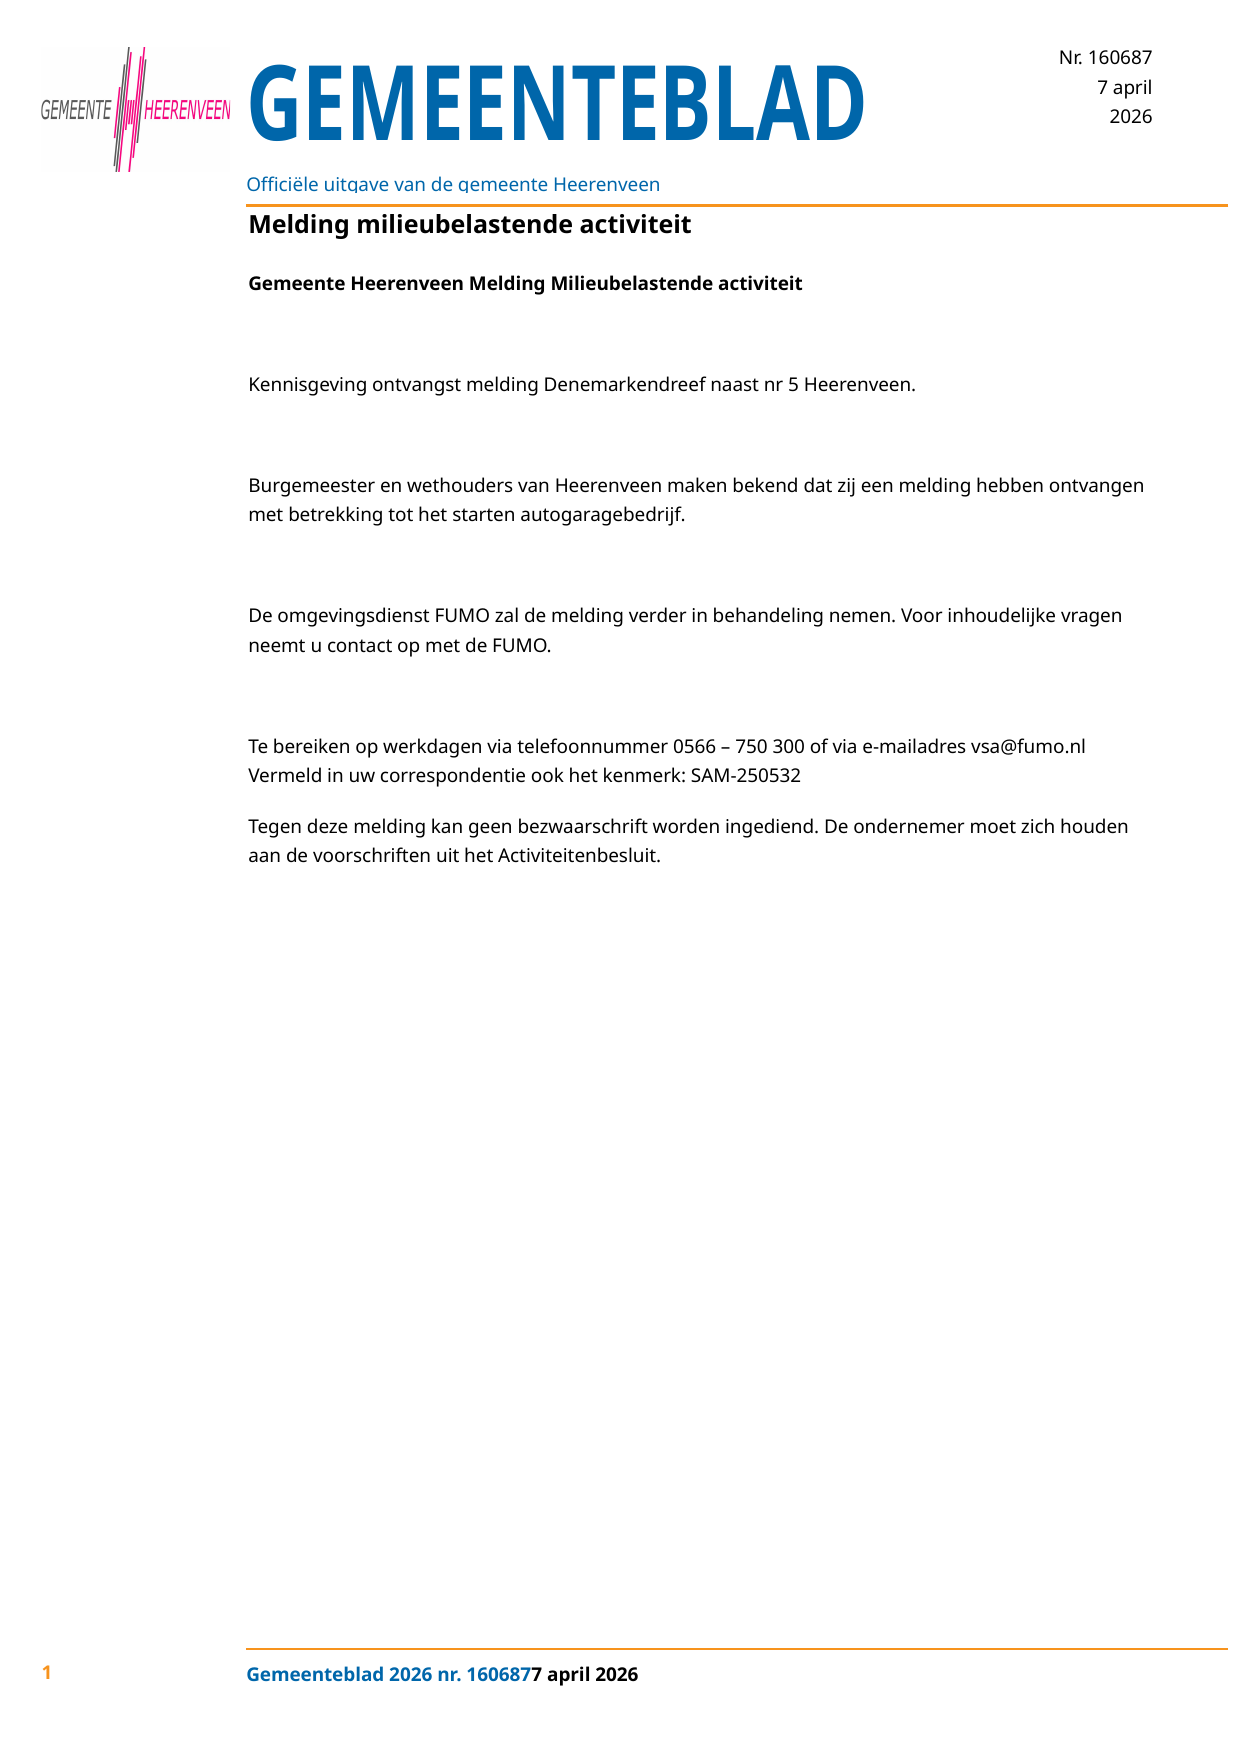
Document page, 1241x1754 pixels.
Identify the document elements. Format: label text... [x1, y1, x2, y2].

text Melding milieubelastende activiteit [248, 207, 1152, 241]
picture [41, 47, 231, 172]
text Tegen deze melding kan geen bezwaarschrift worden ingediend. De ondernemer moet zich houden aan de voorschriften uit het Activiteitenbesluit. [248, 813, 1152, 868]
text Te bereiken op werkdagen via telefoonnummer 0566 – 750 300 of via e-mailadres vsa@fumo.nl Vermeld in uw correspondentie ook het kenmerk: SAM-250532 [248, 733, 1152, 788]
text De omgevingsdienst FUMO zal de melding verder in behandeling nemen. Voor inhoudelijke vragen neemt u contact op met de FUMO. [248, 602, 1152, 658]
text Burgemeester en wethouders van Heerenveen maken bekend dat zij een melding hebben ontvangen met betrekking tot het starten autogaragebedrijf. [248, 472, 1152, 527]
text Gemeente Heerenveen Melding Milieubelastende activiteit [248, 270, 1152, 296]
text Kennisgeving ontvangst melding Denemarkendreef naast nr 5 Heerenveen. [248, 371, 1152, 397]
